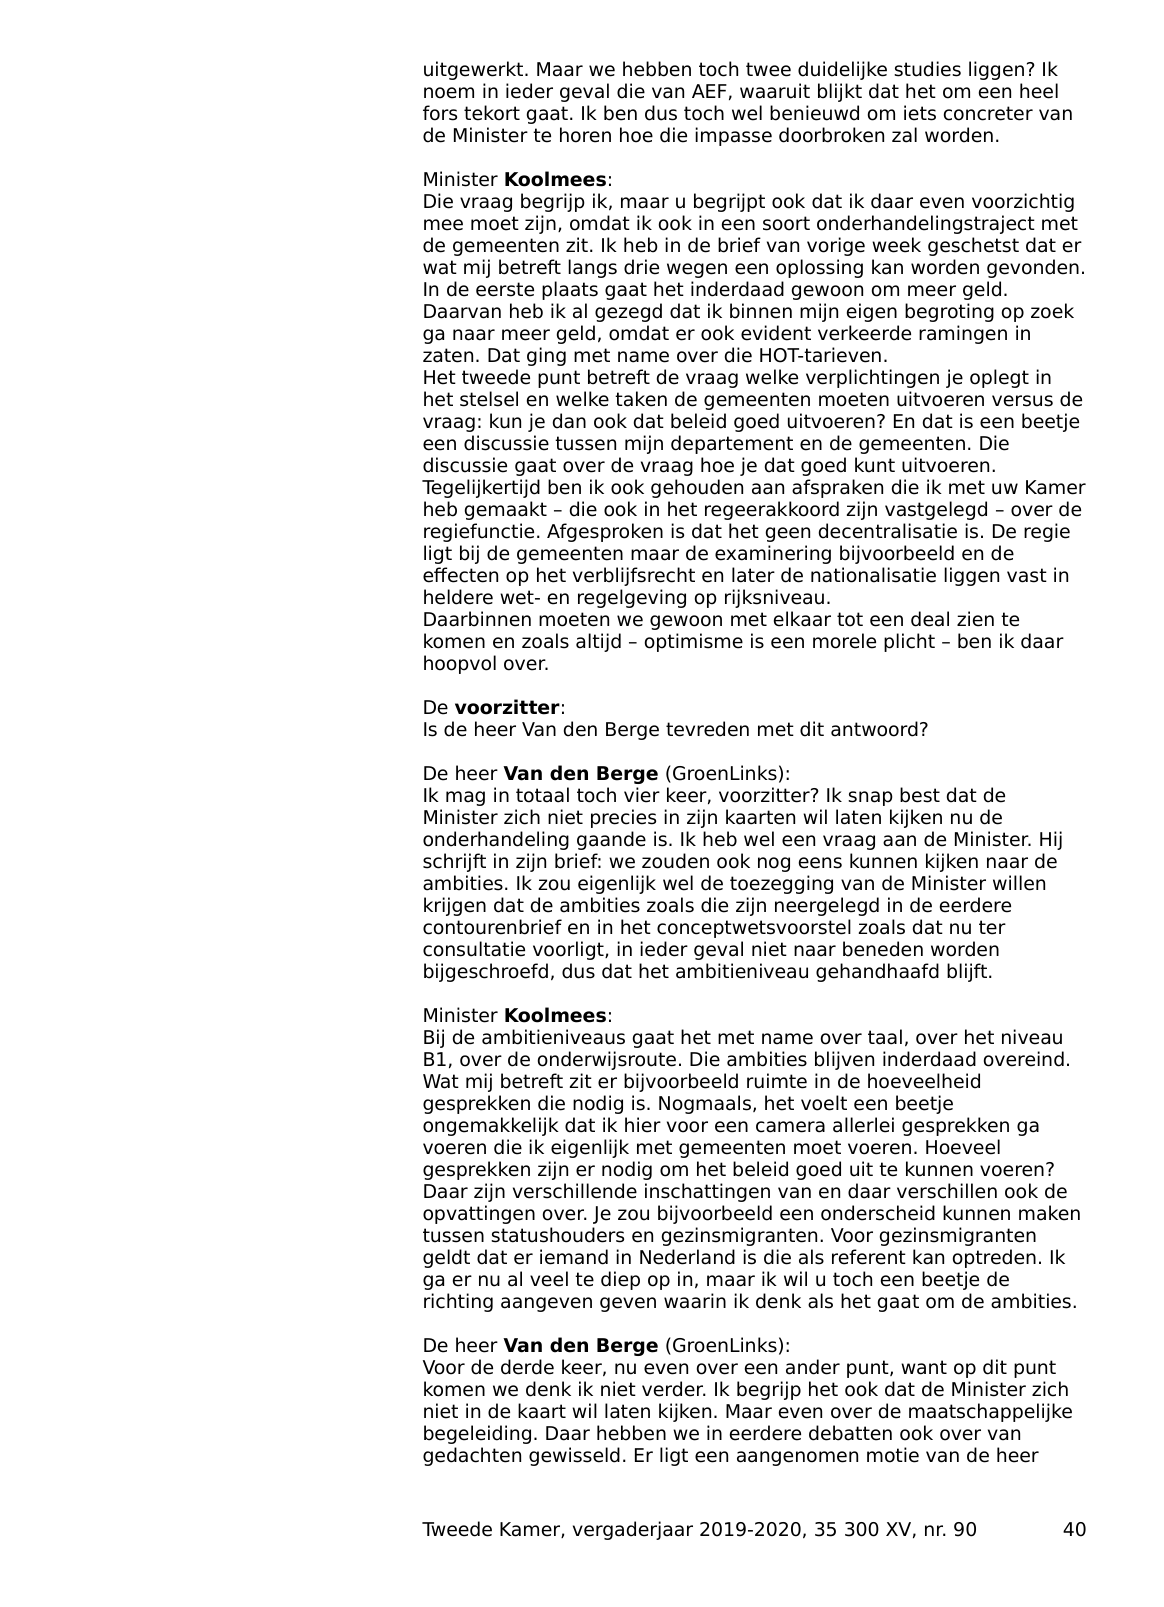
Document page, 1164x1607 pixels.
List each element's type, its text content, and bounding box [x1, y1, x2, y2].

text De heer Van den Berge (GroenLinks): [422, 1335, 1087, 1357]
text uitgewerkt. Maar we hebben toch twee duidelijke studies liggen? Ik noem in ieder geval die van AEF, waaruit blijkt dat het om een heel fors tekort gaat. Ik ben dus toch wel benieuwd om iets concreter van de Minister te horen hoe die impasse doorbroken zal worden. [422, 59, 1087, 147]
text Is de heer Van den Berge tevreden met dit antwoord? [422, 719, 1087, 741]
text Het tweede punt betreft de vraag welke verplichtingen je oplegt in het stelsel en welke taken de gemeenten moeten uitvoeren versus de vraag: kun je dan ook dat beleid goed uitvoeren? En dat is een beetje een discussie tussen mijn departement en de gemeenten. Die discussie gaat over de vraag hoe je dat goed kunt uitvoeren. [422, 367, 1087, 477]
text De heer Van den Berge (GroenLinks): [422, 763, 1087, 785]
text De voorzitter: [422, 697, 1087, 719]
text Daarbinnen moeten we gewoon met elkaar tot een deal zien te komen en zoals altijd – optimisme is een morele plicht – ben ik daar hoopvol over. [422, 609, 1087, 675]
text Bij de ambitieniveaus gaat het met name over taal, over het niveau B1, over de onderwijsroute. Die ambities blijven inderdaad overeind. Wat mij betreft zit er bijvoorbeeld ruimte in de hoeveelheid gesprekken die nodig is. Nogmaals, het voelt een beetje ongemakkelijk dat ik hier voor een camera allerlei gesprekken ga voeren die ik eigenlijk met gemeenten moet voeren. Hoeveel gesprekken zijn er nodig om het beleid goed uit te kunnen voeren? Daar zijn verschillende inschattingen van en daar verschillen ook de opvattingen over. Je zou bijvoorbeeld een onderscheid kunnen maken tussen statushouders en gezinsmigranten. Voor gezinsmigranten geldt dat er iemand in Nederland is die als referent kan optreden. Ik ga er nu al veel te diep op in, maar ik wil u toch een beetje de richting aangeven geven waarin ik denk als het gaat om de ambities. [422, 1027, 1087, 1313]
text Ik mag in totaal toch vier keer, voorzitter? Ik snap best dat de Minister zich niet precies in zijn kaarten wil laten kijken nu de onderhandeling gaande is. Ik heb wel een vraag aan de Minister. Hij schrijft in zijn brief: we zouden ook nog eens kunnen kijken naar de ambities. Ik zou eigenlijk wel de toezegging van de Minister willen krijgen dat de ambities zoals die zijn neergelegd in de eerdere contourenbrief en in het conceptwetsvoorstel zoals dat nu ter consultatie voorligt, in ieder geval niet naar beneden worden bijgeschroefd, dus dat het ambitieniveau gehandhaafd blijft. [422, 785, 1087, 983]
text Minister Koolmees: [422, 1005, 1087, 1027]
text Minister Koolmees: [422, 169, 1087, 191]
text Die vraag begrijp ik, maar u begrijpt ook dat ik daar even voorzichtig mee moet zijn, omdat ik ook in een soort onderhandelingstraject met de gemeenten zit. Ik heb in de brief van vorige week geschetst dat er wat mij betreft langs drie wegen een oplossing kan worden gevonden. In de eerste plaats gaat het inderdaad gewoon om meer geld. Daarvan heb ik al gezegd dat ik binnen mijn eigen begroting op zoek ga naar meer geld, omdat er ook evident verkeerde ramingen in zaten. Dat ging met name over die HOT-tarieven. [422, 191, 1087, 367]
text Voor de derde keer, nu even over een ander punt, want op dit punt komen we denk ik niet verder. Ik begrijp het ook dat de Minister zich niet in de kaart wil laten kijken. Maar even over de maatschappelijke begeleiding. Daar hebben we in eerdere debatten ook over van gedachten gewisseld. Er ligt een aangenomen motie van de heer [422, 1357, 1087, 1467]
text Tegelijkertijd ben ik ook gehouden aan afspraken die ik met uw Kamer heb gemaakt – die ook in het regeerakkoord zijn vastgelegd – over de regiefunctie. Afgesproken is dat het geen decentralisatie is. De regie ligt bij de gemeenten maar de examinering bijvoorbeeld en de effecten op het verblijfsrecht en later de nationalisatie liggen vast in heldere wet- en regelgeving op rijksniveau. [422, 477, 1087, 609]
